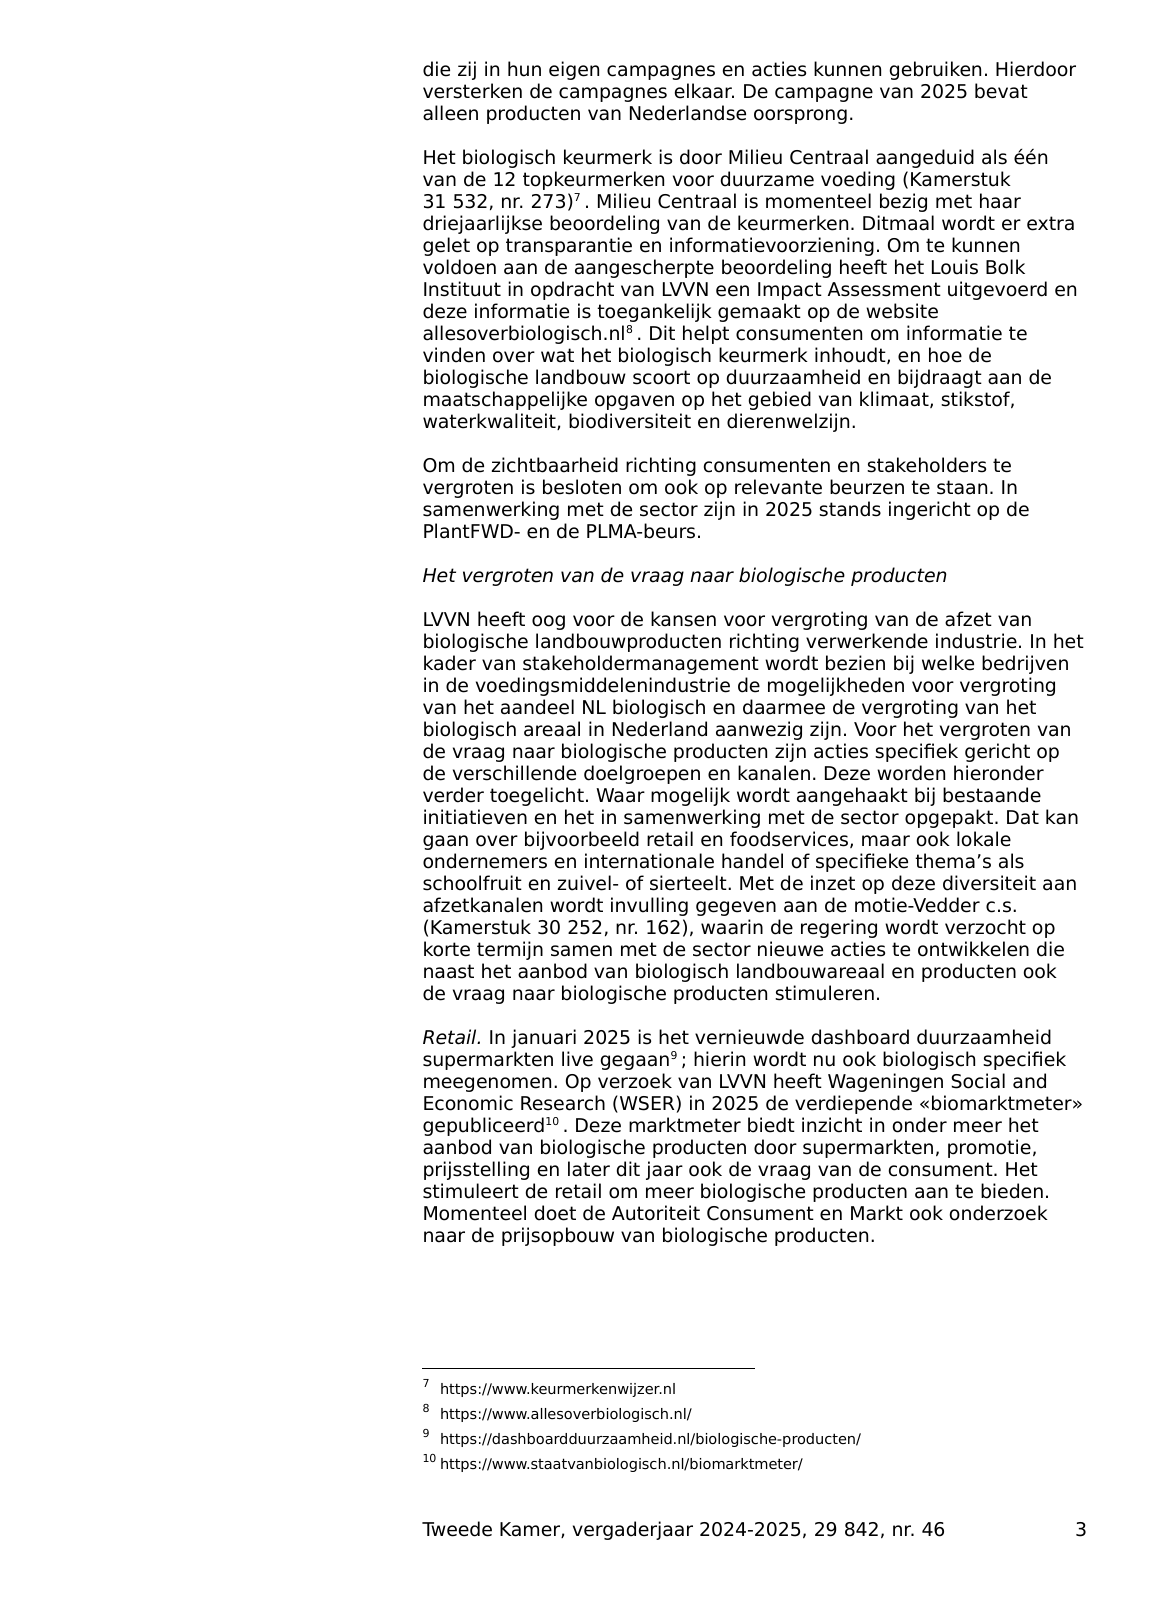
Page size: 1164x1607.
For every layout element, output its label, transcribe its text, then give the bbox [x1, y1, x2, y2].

text Het biologisch keurmerk is door Milieu Centraal aangeduid als één van de 12 topkeurmerken voor duurzame voeding (Kamerstuk 31 532, nr. 273). Milieu Centraal is momenteel bezig met haar driejaarlijkse beoordeling van de keurmerken. Ditmaal wordt er extra gelet op transparantie en informatievoorziening. Om te kunnen voldoen aan de aangescherpte beoordeling heeft het Louis Bolk Instituut in opdracht van LVVN een Impact Assessment uitgevoerd en deze informatie is toegankelijk gemaakt op de website allesoverbiologisch.nl. Dit helpt consumenten om informatie te vinden over wat het biologisch keurmerk inhoudt, en hoe de biologische landbouw scoort op duurzaamheid en bijdraagt aan de maatschappelijke opgaven op het gebied van klimaat, stikstof, waterkwaliteit, biodiversiteit en dierenwelzijn. [422, 147, 1087, 433]
text https://www.allesoverbiologisch.nl/ [422, 1402, 1087, 1424]
subtitle Het vergroten van de vraag naar biologische producten [422, 565, 1087, 587]
text https://www.staatvanbiologisch.nl/biomarktmeter/ [422, 1452, 1087, 1474]
text Om de zichtbaarheid richting consumenten en stakeholders te vergroten is besloten om ook op relevante beurzen te staan. In samenwerking met de sector zijn in 2025 stands ingericht op de PlantFWD- en de PLMA-beurs. [422, 455, 1087, 543]
text LVVN heeft oog voor de kansen voor vergroting van de afzet van biologische landbouwproducten richting verwerkende industrie. In het kader van stakeholdermanagement wordt bezien bij welke bedrijven in de voedingsmiddelenindustrie de mogelijkheden voor vergroting van het aandeel NL biologisch en daarmee de vergroting van het biologisch areaal in Nederland aanwezig zijn. Voor het vergroten van de vraag naar biologische producten zijn acties specifiek gericht op de verschillende doelgroepen en kanalen. Deze worden hieronder verder toegelicht. Waar mogelijk wordt aangehaakt bij bestaande initiatieven en het in samenwerking met de sector opgepakt. Dat kan gaan over bijvoorbeeld retail en foodservices, maar ook lokale ondernemers en internationale handel of specifieke thema’s als schoolfruit en zuivel- of sierteelt. Met de inzet op deze diversiteit aan afzetkanalen wordt invulling gegeven aan de motie-Vedder c.s. (Kamerstuk 30 252, nr. 162), waarin de regering wordt verzocht op korte termijn samen met de sector nieuwe acties te ontwikkelen die naast het aanbod van biologisch landbouwareaal en producten ook de vraag naar biologische producten stimuleren. [422, 609, 1087, 1005]
text https://dashboardduurzaamheid.nl/biologische-producten/ [422, 1427, 1087, 1449]
text https://www.keurmerkenwijzer.nl [422, 1377, 1087, 1399]
text Retail. In januari 2025 is het vernieuwde dashboard duurzaamheid supermarkten live gegaan; hierin wordt nu ook biologisch specifiek meegenomen. Op verzoek van LVVN heeft Wageningen Social and Economic Research (WSER) in 2025 de verdiepende «biomarktmeter» gepubliceerd. Deze marktmeter biedt inzicht in onder meer het aanbod van biologische producten door supermarkten, promotie, prijsstelling en later dit jaar ook de vraag van de consument. Het stimuleert de retail om meer biologische producten aan te bieden. Momenteel doet de Autoriteit Consument en Markt ook onderzoek naar de prijsopbouw van biologische producten. [422, 1027, 1087, 1247]
text die zij in hun eigen campagnes en acties kunnen gebruiken. Hierdoor versterken de campagnes elkaar. De campagne van 2025 bevat alleen producten van Nederlandse oorsprong. [422, 59, 1087, 125]
